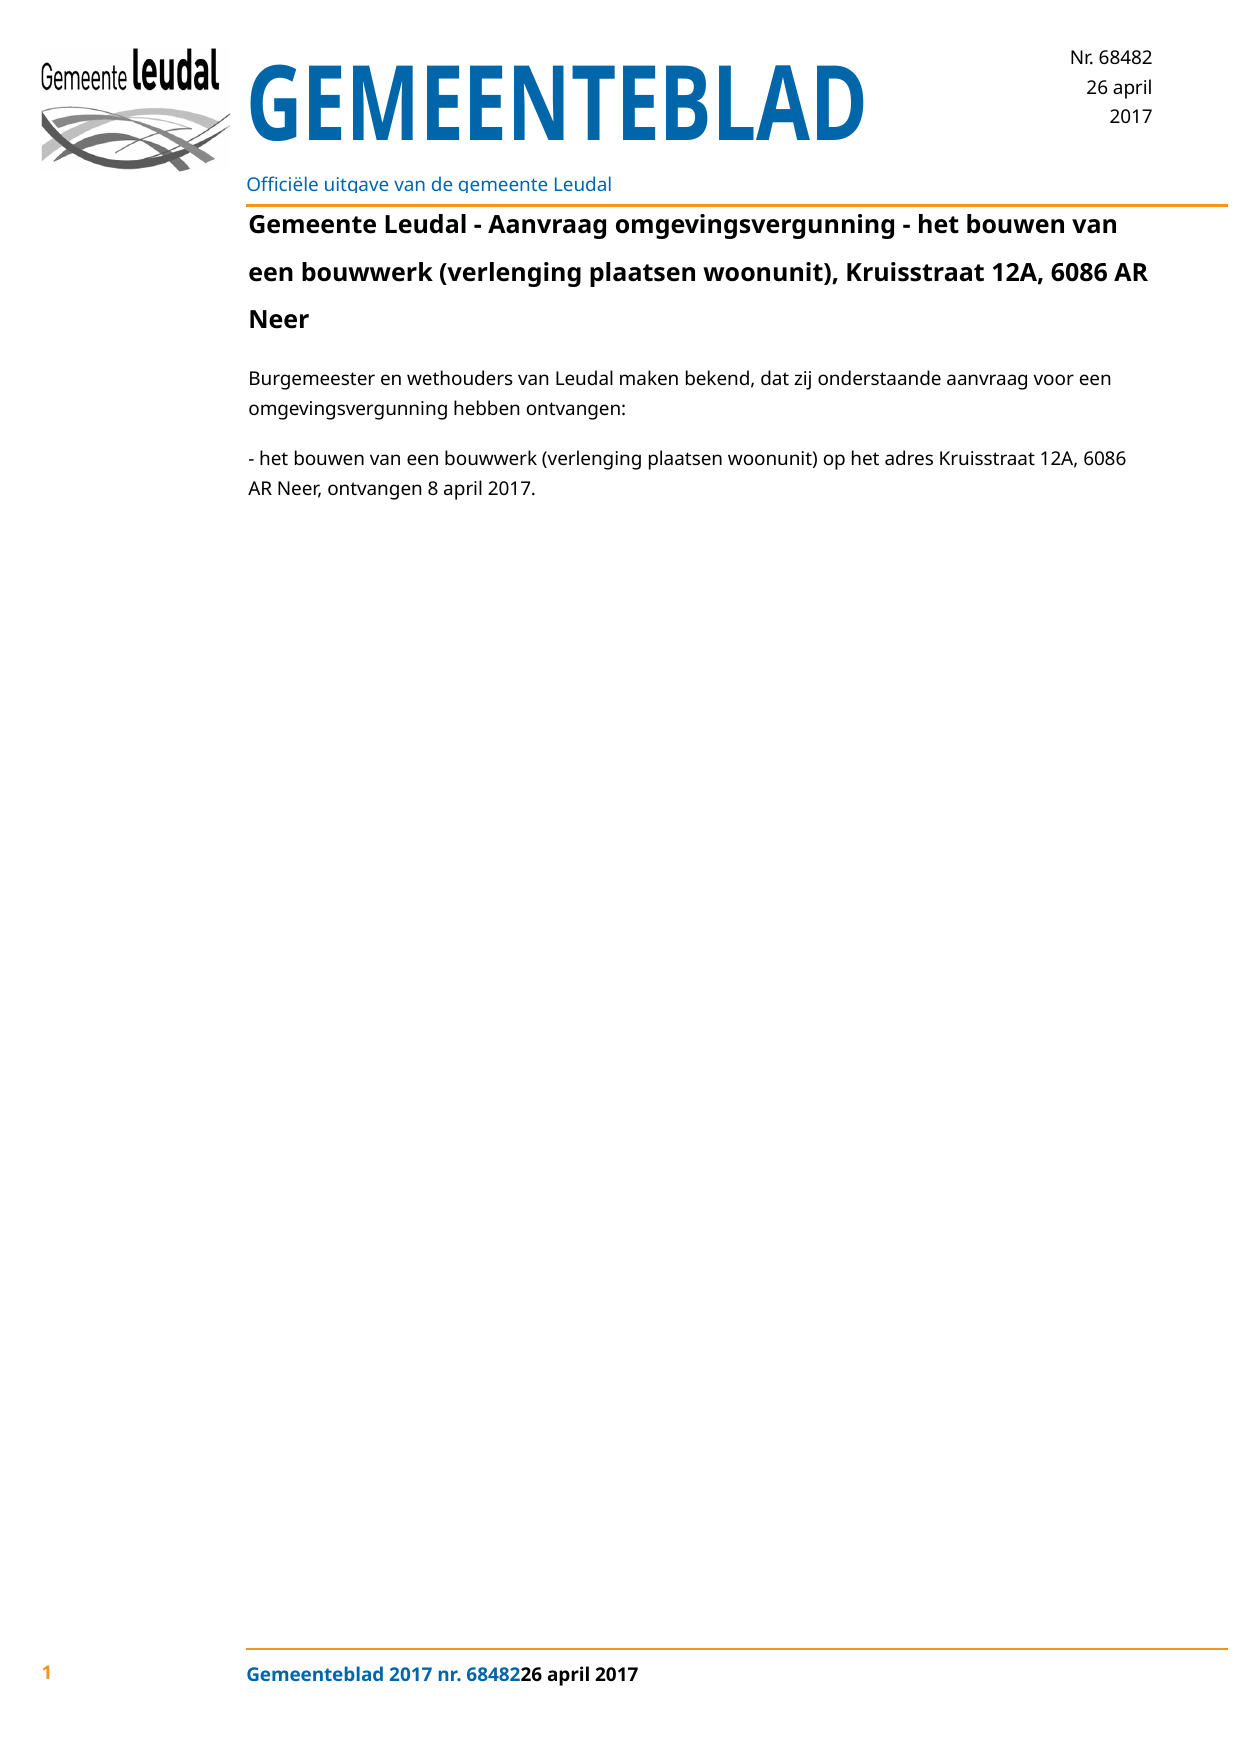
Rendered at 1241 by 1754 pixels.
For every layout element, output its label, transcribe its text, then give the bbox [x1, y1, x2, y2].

text Gemeente Leudal - Aanvraag omgevingsvergunning - het bouwen van een bouwwerk (verlenging plaatsen woonunit), Kruisstraat 12A, 6086 AR Neer [248, 207, 1152, 336]
text - het bouwen van een bouwwerk (verlenging plaatsen woonunit) op het adres Kruisstraat 12A, 6086 AR Neer, ontvangen 8 april 2017. [248, 446, 1152, 501]
picture [41, 47, 231, 172]
text Burgemeester en wethouders van Leudal maken bekend, dat zij onderstaande aanvraag voor een omgevingsvergunning hebben ontvangen: [248, 366, 1152, 421]
